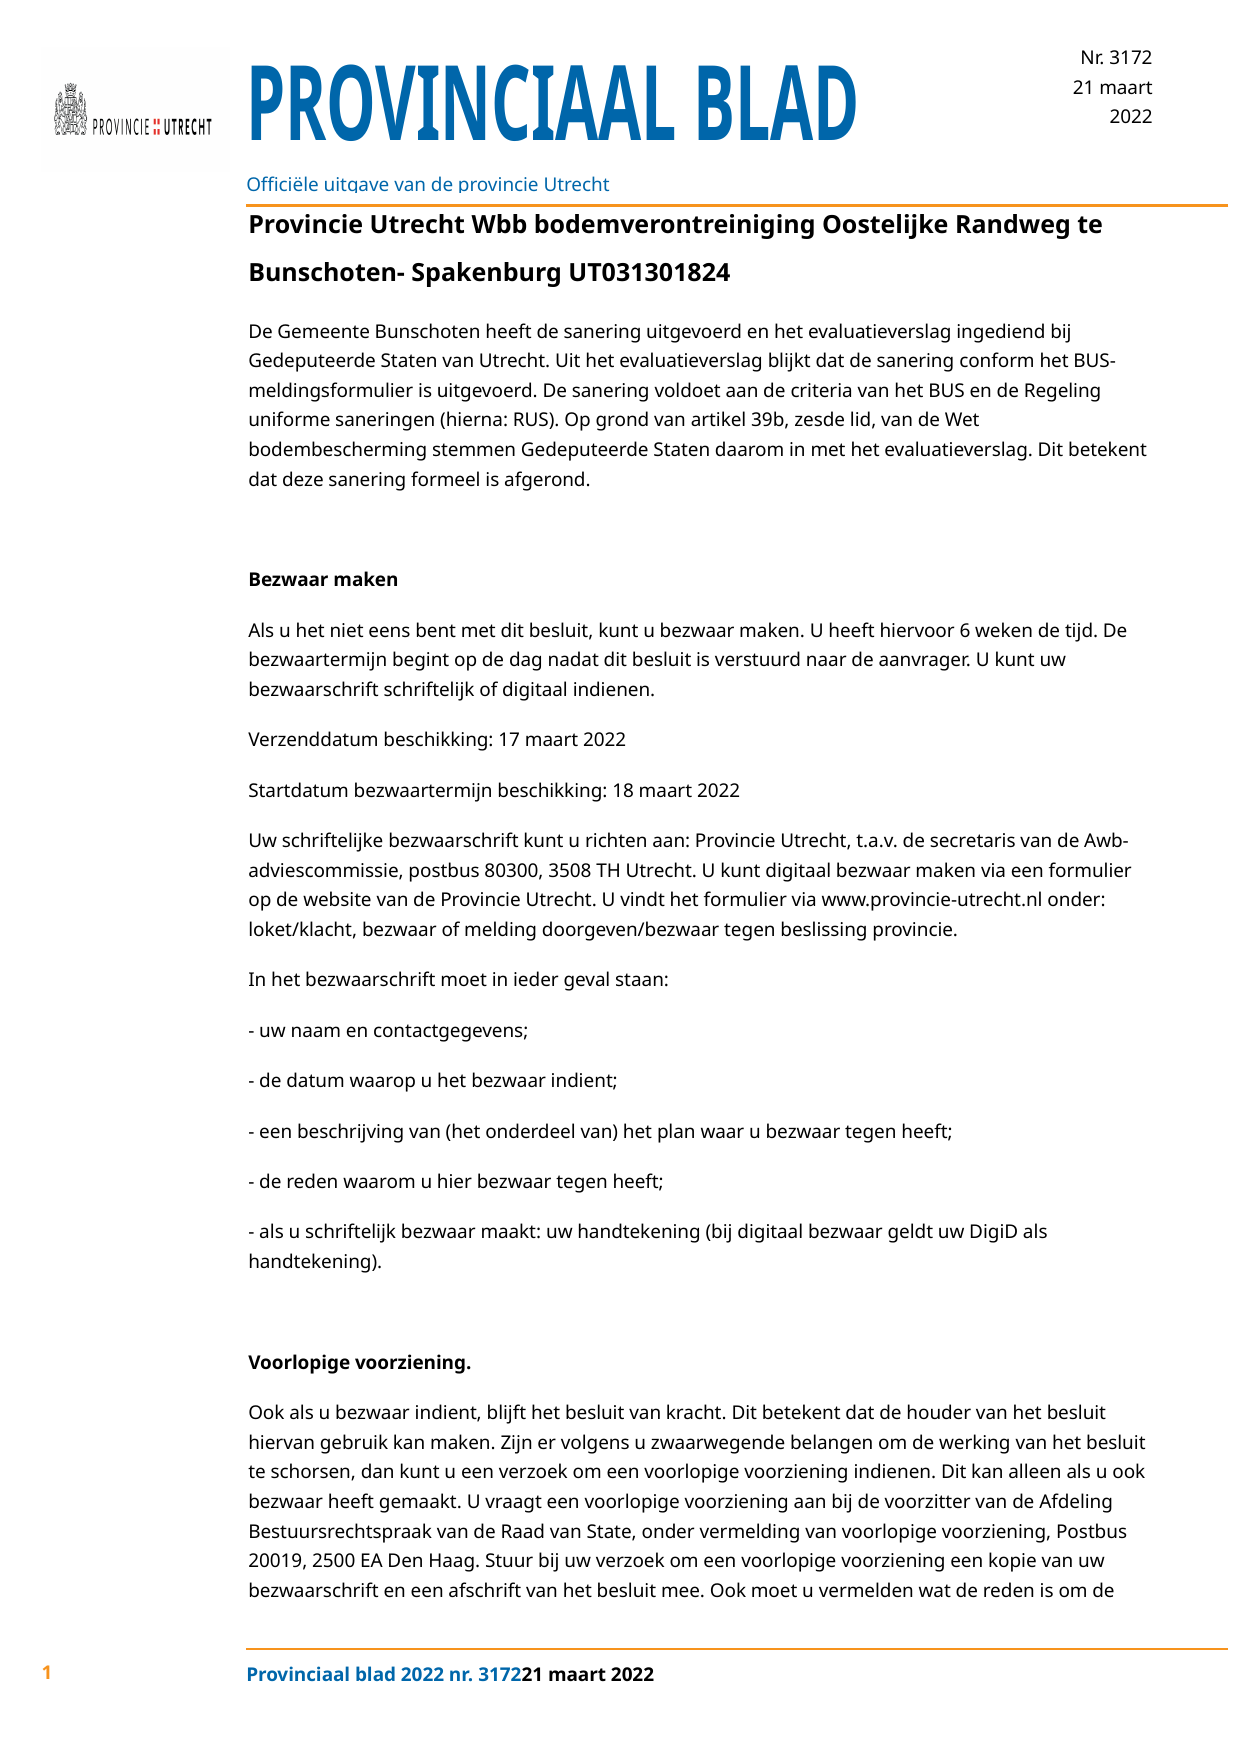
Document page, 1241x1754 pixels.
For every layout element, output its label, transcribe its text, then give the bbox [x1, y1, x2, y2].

text - als u schriftelijk bezwaar maakt: uw handtekening (bij digitaal bezwaar geldt uw DigiD als handtekening). [248, 1219, 1152, 1274]
text Bezwaar maken [248, 567, 1152, 592]
text Verzenddatum beschikking: 17 maart 2022 [248, 727, 1152, 752]
text - uw naam en contactgegevens; [248, 1017, 1152, 1043]
picture [41, 47, 231, 172]
text Voorlopige voorziening. [248, 1349, 1152, 1375]
text In het bezwaarschrift moet in ieder geval staan: [248, 967, 1152, 992]
text Uw schriftelijke bezwaarschrift kunt u richten aan: Provincie Utrecht, t.a.v. de secretaris van de Awb-adviescommissie, postbus 80300, 3508 TH Utrecht. U kunt digitaal bezwaar maken via een formulier op de website van de Provincie Utrecht. U vindt het formulier via www.provincie-utrecht.nl onder: loket/klacht, bezwaar of melding doorgeven/bezwaar tegen beslissing provincie. [248, 827, 1152, 942]
text Provincie Utrecht Wbb bodemverontreiniging Oostelijke Randweg te Bunschoten- Spakenburg UT031301824 [248, 207, 1152, 288]
text - een beschrijving van (het onderdeel van) het plan waar u bezwaar tegen heeft; [248, 1118, 1152, 1144]
text Als u het niet eens bent met dit besluit, kunt u bezwaar maken. U heeft hiervoor 6 weken de tijd. De bezwaartermijn begint op de dag nadat dit besluit is verstuurd naar de aanvrager. U kunt uw bezwaarschrift schriftelijk of digitaal indienen. [248, 617, 1152, 702]
text De Gemeente Bunschoten heeft de sanering uitgevoerd en het evaluatieverslag ingediend bij Gedeputeerde Staten van Utrecht. Uit het evaluatieverslag blijkt dat de sanering conform het BUS-meldingsformulier is uitgevoerd. De sanering voldoet aan de criteria van het BUS en de Regeling uniforme saneringen (hierna: RUS). Op grond van artikel 39b, zesde lid, van de Wet bodembescherming stemmen Gedeputeerde Staten daarom in met het evaluatieverslag. Dit betekent dat deze sanering formeel is afgerond. [248, 318, 1152, 492]
text - de reden waarom u hier bezwaar tegen heeft; [248, 1168, 1152, 1194]
text - de datum waarop u het bezwaar indient; [248, 1067, 1152, 1093]
text Ook als u bezwaar indient, blijft het besluit van kracht. Dit betekent dat de houder van het besluit hiervan gebruik kan maken. Zijn er volgens u zwaarwegende belangen om de werking van het besluit te schorsen, dan kunt u een verzoek om een voorlopige voorziening indienen. Dit kan alleen als u ook bezwaar heeft gemaakt. U vraagt een voorlopige voorziening aan bij de voorzitter van de Afdeling Bestuursrechtspraak van de Raad van State, onder vermelding van voorlopige voorziening, Postbus 20019, 2500 EA Den Haag. Stuur bij uw verzoek om een voorlopige voorziening een kopie van uw bezwaarschrift en een afschrift van het besluit mee. Ook moet u vermelden wat de reden is om de [248, 1399, 1152, 1603]
text Startdatum bezwaartermijn beschikking: 18 maart 2022 [248, 777, 1152, 803]
